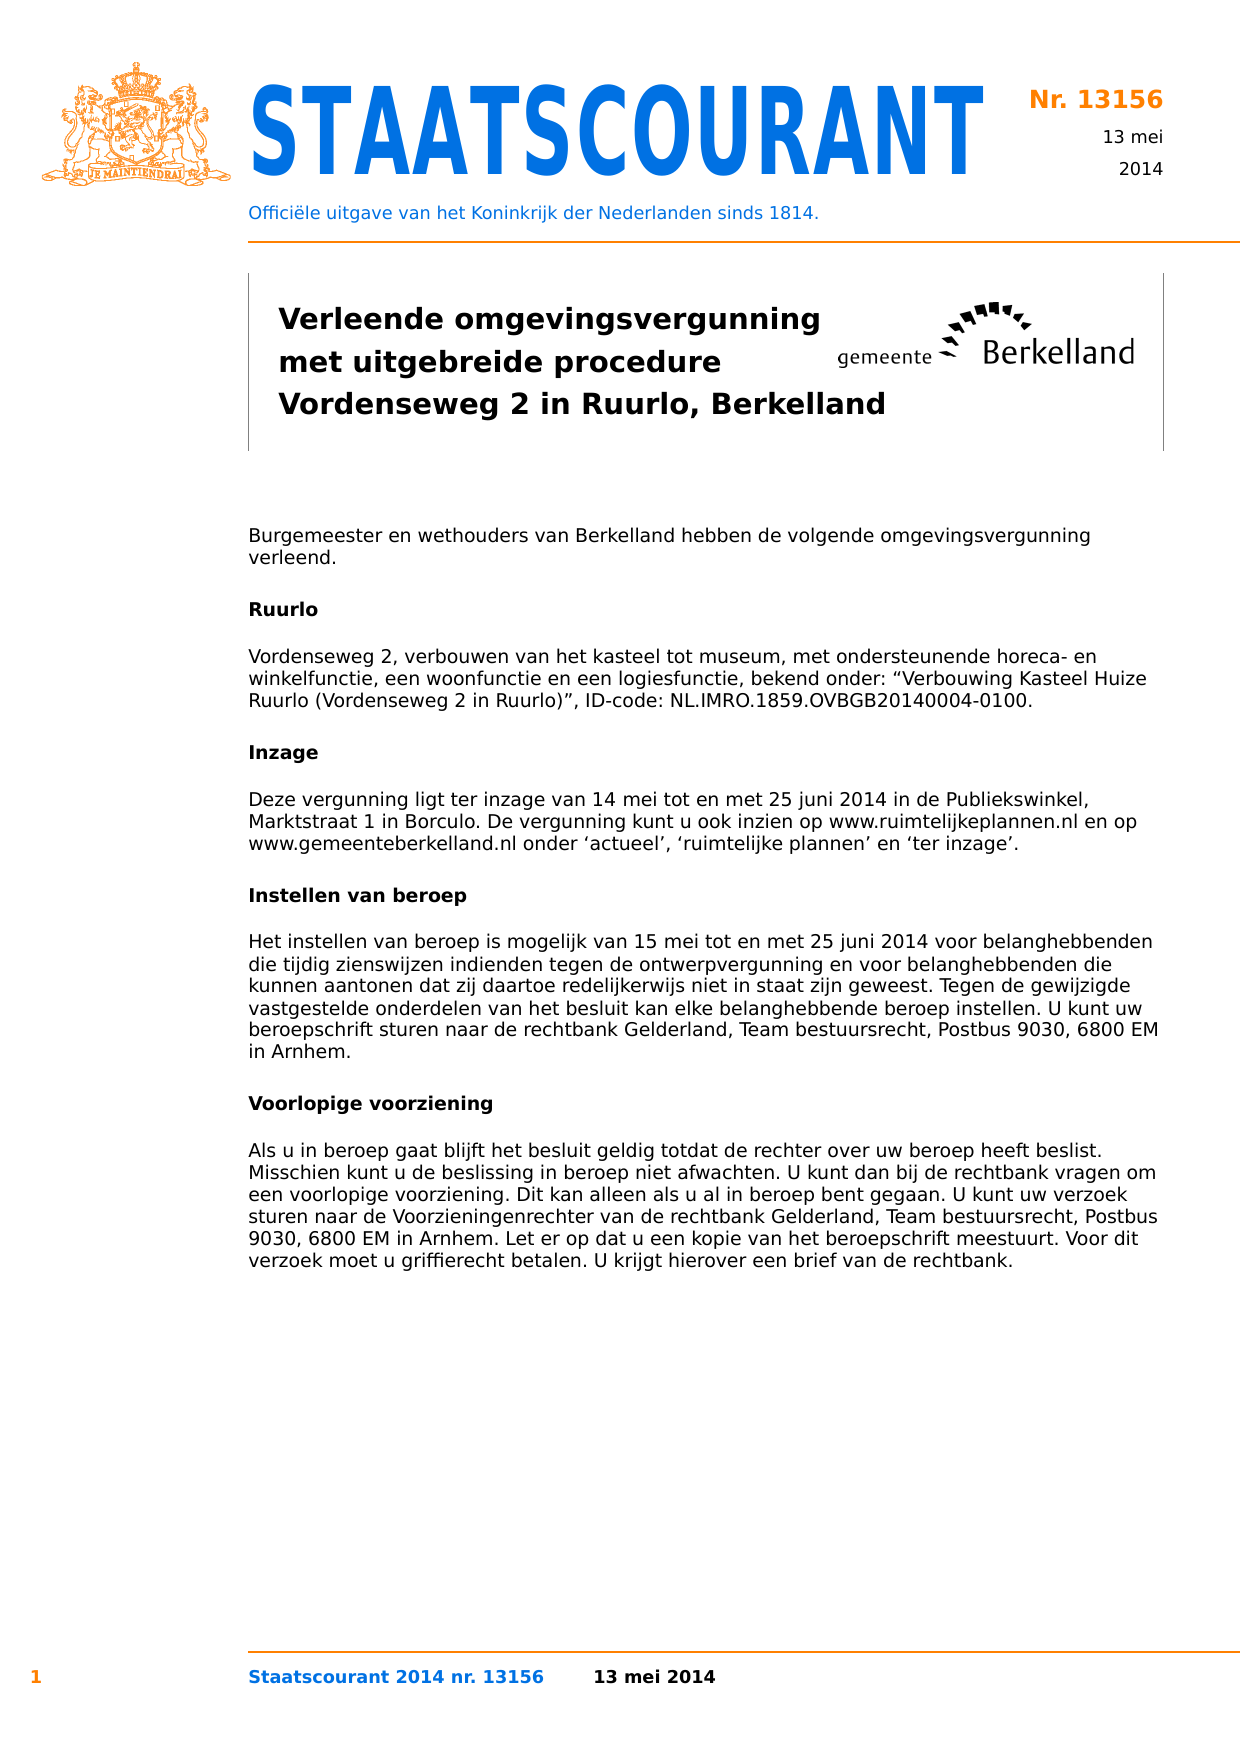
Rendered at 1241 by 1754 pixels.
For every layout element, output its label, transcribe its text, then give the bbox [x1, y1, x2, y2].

table_cell Officiële uitgave van het Koninkrijk der Nederlanden sinds 1814. [248, 203, 1240, 241]
subtitle Instellen van beroep [248, 884, 1163, 906]
picture [41, 62, 231, 186]
table_header [25, 62, 248, 241]
text Vordenseweg 2, verbouwen van het kasteel tot museum, met ondersteunende horeca- en winkelfunctie, een woonfunctie en een logiesfunctie, bekend onder: “Verbouwing Kasteel Huize Ruurlo (Vordenseweg 2 in Ruurlo)”, ID-code: NL.IMRO.1859.OVBGB20140004-0100. [248, 646, 1163, 712]
subtitle Inzage [248, 742, 1163, 763]
table_cell 13 mei [998, 121, 1240, 153]
subtitle Ruurlo [248, 599, 1163, 621]
text Als u in beroep gaat blijft het besluit geldig totdat de rechter over uw beroep heeft beslist. Misschien kunt u de beslissing in beroep niet afwachten. U kunt dan bij de rechtbank vragen om een voorlopige voorziening. Dit kan alleen als u al in beroep bent gegaan. U kunt uw verzoek sturen naar de Voorzieningenrechter van de rechtbank Gelderland, Team bestuursrecht, Postbus 9030, 6800 EM in Arnhem. Let er op dat u een kopie van het beroepschrift meestuurt. Voor dit verzoek moet u griffierecht betalen. U krijgt hierover een brief van de rechtbank. [248, 1140, 1163, 1272]
table_header Nr. 13156 [998, 62, 1240, 121]
text Deze vergunning ligt ter inzage van 14 mei tot en met 25 juni 2014 in de Publiekswinkel, Marktstraat 1 in Borculo. De vergunning kunt u ook inzien op www.ruimtelijkeplannen.nl en op www.gemeenteberkelland.nl onder ‘actueel’, ‘ruimtelijke plannen’ en ‘ter inzage’. [248, 788, 1163, 854]
picture [838, 302, 1134, 368]
text Burgemeester en wethouders van Berkelland hebben de volgende omgevingsvergunning verleend. [248, 525, 1163, 569]
text Het instellen van beroep is mogelijk van 15 mei tot en met 25 juni 2014 voor belanghebbenden die tijdig zienswijzen indienden tegen de ontwerpvergunning en voor belanghebbenden die kunnen aantonen dat zij daartoe redelijkerwijs niet in staat zijn geweest. Tegen de gewijzigde vastgestelde onderdelen van het besluit kan elke belanghebbende beroep instellen. U kunt uw beroepschrift sturen naar de rechtbank Gelderland, Team bestuursrecht, Postbus 9030, 6800 EM in Arnhem. [248, 931, 1163, 1063]
subtitle Voorlopige voorziening [248, 1093, 1163, 1115]
table_cell 2014 [998, 153, 1240, 203]
subtitle Verleende omgevingsvergunning met uitgebreide procedure Vordenseweg 2 in Ruurlo, Berkelland [249, 273, 1163, 451]
table_header STAATSCOURANT [248, 62, 998, 203]
